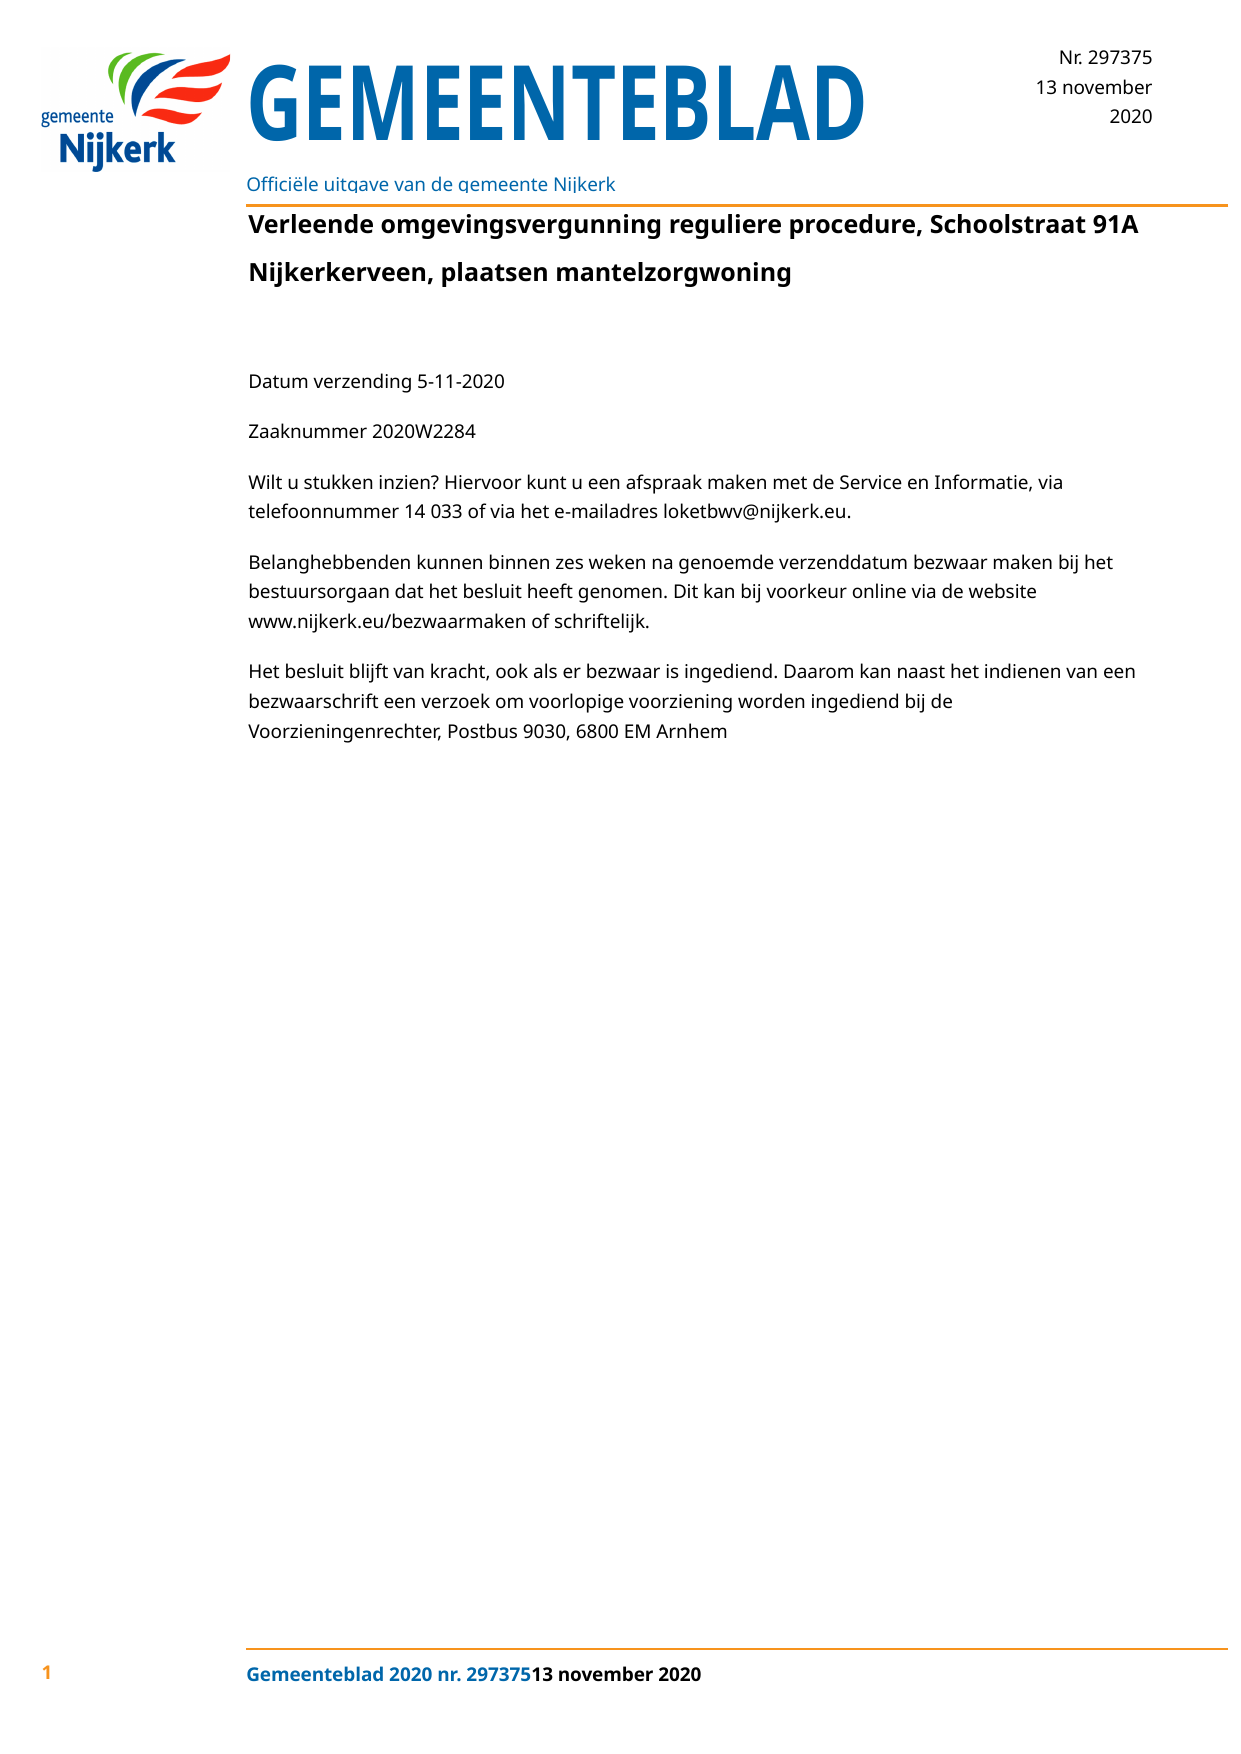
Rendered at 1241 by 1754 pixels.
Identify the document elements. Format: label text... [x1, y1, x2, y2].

text Belanghebbenden kunnen binnen zes weken na genoemde verzenddatum bezwaar maken bij het bestuursorgaan dat het besluit heeft genomen. Dit kan bij voorkeur online via de website www.nijkerk.eu/bezwaarmaken of schriftelijk. [248, 549, 1152, 634]
text Datum verzending 5-11-2020 [248, 368, 1152, 394]
text Verleende omgevingsvergunning reguliere procedure, Schoolstraat 91A Nijkerkerveen, plaatsen mantelzorgwoning [248, 207, 1152, 288]
text Wilt u stukken inzien? Hiervoor kunt u een afspraak maken met de Service en Informatie, via telefoonnummer 14 033 of via het e-mailadres loketbwv@nijkerk.eu. [248, 469, 1152, 524]
text Het besluit blijft van kracht, ook als er bezwaar is ingediend. Daarom kan naast het indienen van een bezwaarschrift een verzoek om voorlopige voorziening worden ingediend bij de Voorzieningenrechter, Postbus 9030, 6800 EM Arnhem [248, 659, 1152, 744]
text Zaaknummer 2020W2284 [248, 419, 1152, 444]
picture [41, 47, 231, 172]
